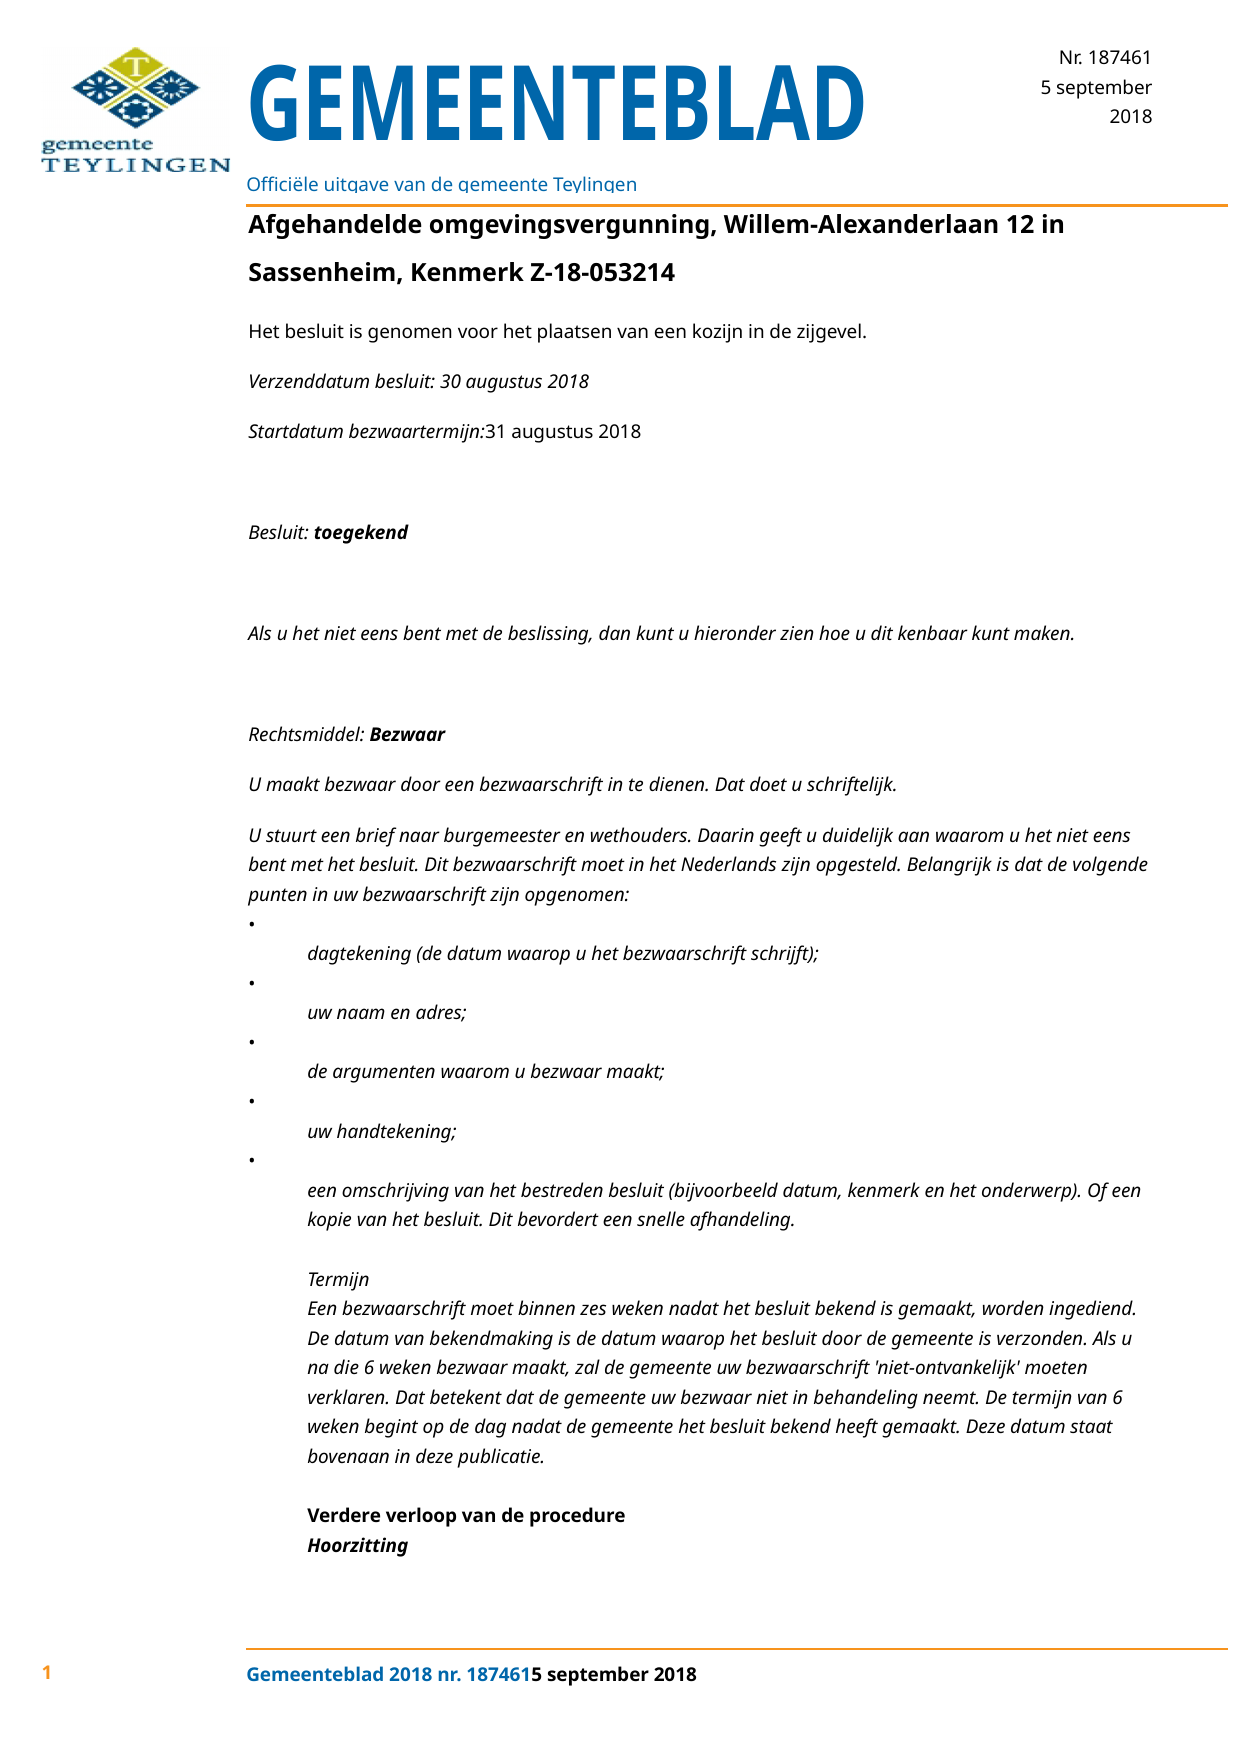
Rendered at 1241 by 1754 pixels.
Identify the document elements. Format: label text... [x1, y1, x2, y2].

list Hoorzitting [248, 1532, 1152, 1558]
text Afgehandelde omgevingsvergunning, Willem-Alexanderlaan 12 in Sassenheim, Kenmerk Z-18-053214 [248, 207, 1152, 288]
list uw handtekening; [248, 1118, 1152, 1144]
list Verdere verloop van de procedure [248, 1502, 1152, 1528]
picture [41, 47, 231, 172]
list Een bezwaarschrift moet binnen zes weken nadat het besluit bekend is gemaakt, worden ingediend. De datum van bekendmaking is de datum waarop het besluit door de gemeente is verzonden. Als u na die 6 weken bezwaar maakt, zal de gemeente uw bezwaarschrift 'niet-ontvankelijk' moeten verklaren. Dat betekent dat de gemeente uw bezwaar niet in behandeling neemt. De termijn van 6 weken begint op de dag nadat de gemeente het besluit bekend heeft gemaakt. Deze datum staat bovenaan in deze publicatie. [248, 1295, 1152, 1469]
list Termijn [248, 1266, 1152, 1292]
list een omschrijving van het bestreden besluit (bijvoorbeeld datum, kenmerk en het onderwerp). Of een kopie van het besluit. Dit bevordert een snelle afhandeling. [248, 1177, 1152, 1232]
text Besluit: toegekend [248, 519, 1152, 545]
text U maakt bezwaar door een bezwaarschrift in te dienen. Dat doet u schriftelijk. [248, 772, 1152, 797]
text Startdatum bezwaartermijn:31 augustus 2018 [248, 419, 1152, 444]
list uw naam en adres; [248, 999, 1152, 1025]
text Verzenddatum besluit: 30 augustus 2018 [248, 368, 1152, 394]
text Rechtsmiddel: Bezwaar [248, 721, 1152, 747]
list dagtekening (de datum waarop u het bezwaarschrift schrijft); [248, 940, 1152, 966]
text Als u het niet eens bent met de beslissing, dan kunt u hieronder zien hoe u dit kenbaar kunt maken. [248, 620, 1152, 646]
list de argumenten waarom u bezwaar maakt; [248, 1059, 1152, 1084]
text Het besluit is genomen voor het plaatsen van een kozijn in de zijgevel. [248, 318, 1152, 344]
text U stuurt een brief naar burgemeester en wethouders. Daarin geeft u duidelijk aan waarom u het niet eens bent met het besluit. Dit bezwaarschrift moet in het Nederlands zijn opgesteld. Belangrijk is dat de volgende punten in uw bezwaarschrift zijn opgenomen: [248, 822, 1152, 907]
